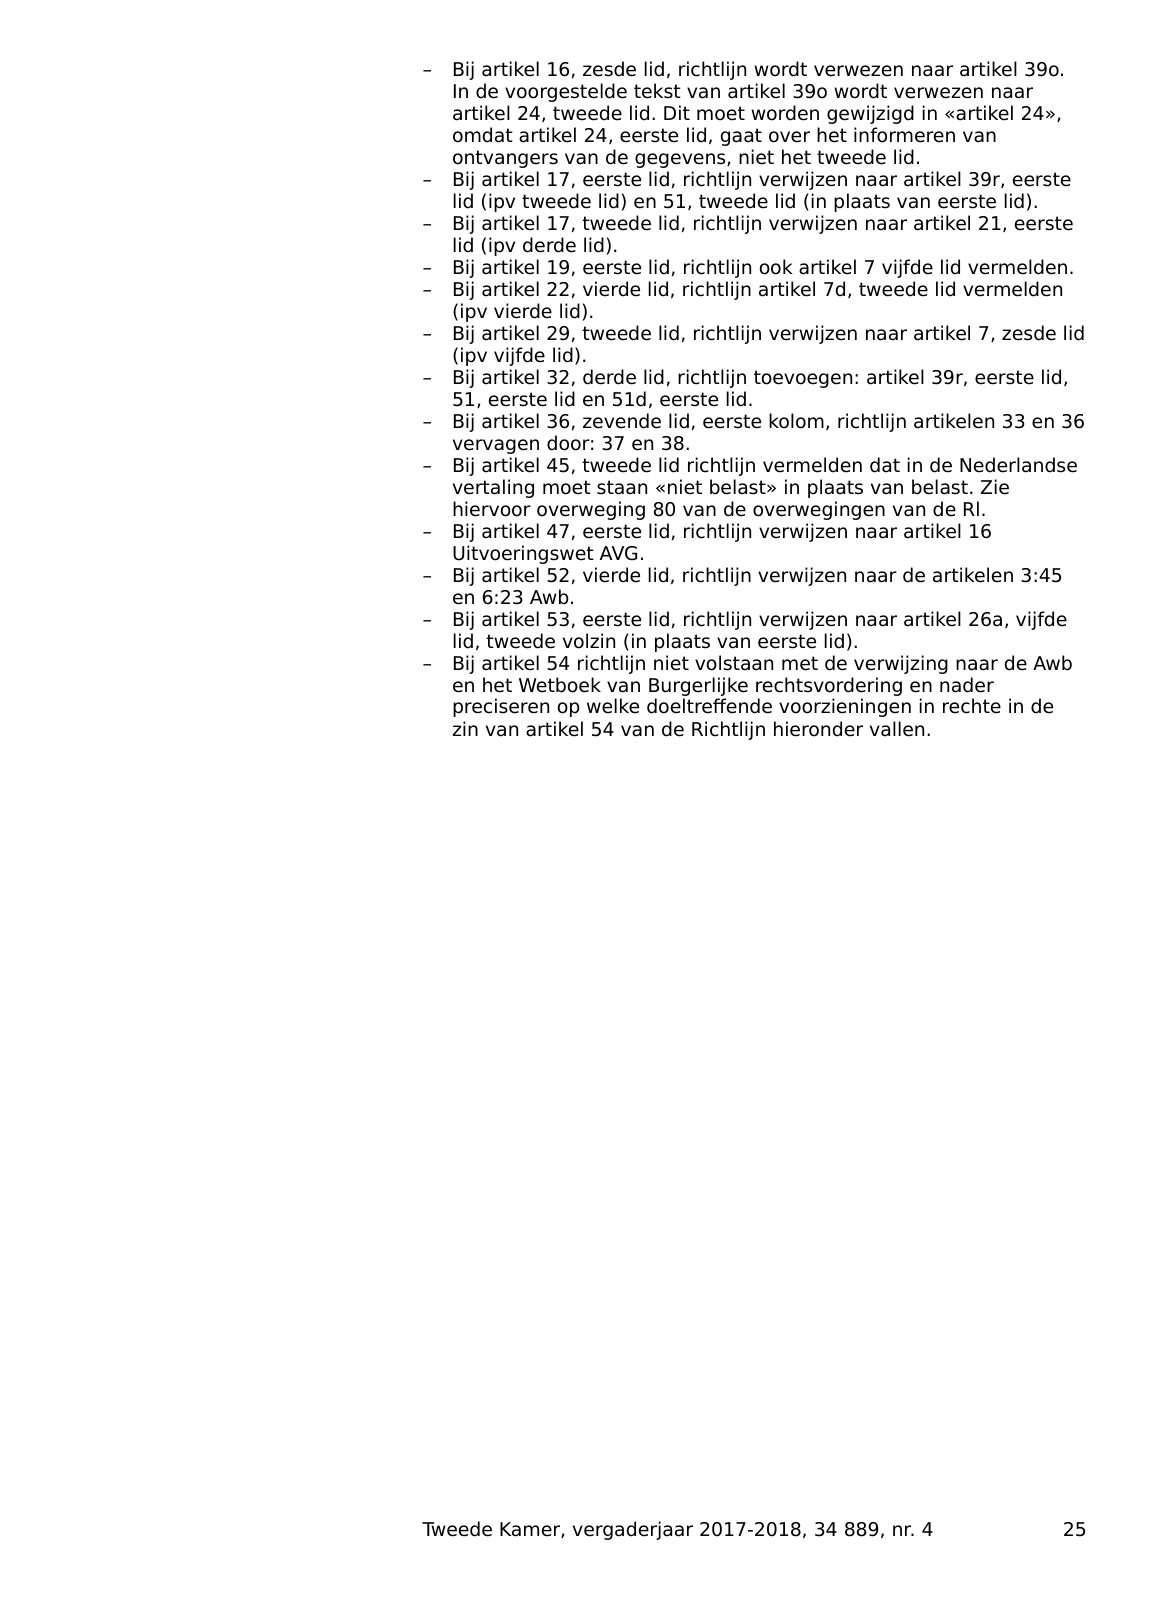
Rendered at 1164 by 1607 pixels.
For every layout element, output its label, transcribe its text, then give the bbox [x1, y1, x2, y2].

text – Bij artikel 16, zesde lid, richtlijn wordt verwezen naar artikel 39o. In de voorgestelde tekst van artikel 39o wordt verwezen naar artikel 24, tweede lid. Dit moet worden gewijzigd in «artikel 24», omdat artikel 24, eerste lid, gaat over het informeren van ontvangers van de gegevens, niet het tweede lid. [422, 59, 1087, 169]
text – Bij artikel 54 richtlijn niet volstaan met de verwijzing naar de Awb en het Wetboek van Burgerlijke rechtsvordering en nader preciseren op welke doeltreffende voorzieningen in rechte in de zin van artikel 54 van de Richtlijn hieronder vallen. [422, 652, 1087, 740]
text – Bij artikel 52, vierde lid, richtlijn verwijzen naar de artikelen 3:45 en 6:23 Awb. [422, 564, 1087, 608]
text – Bij artikel 32, derde lid, richtlijn toevoegen: artikel 39r, eerste lid, 51, eerste lid en 51d, eerste lid. [422, 367, 1087, 411]
text – Bij artikel 19, eerste lid, richtlijn ook artikel 7 vijfde lid vermelden. [422, 257, 1087, 279]
text – Bij artikel 29, tweede lid, richtlijn verwijzen naar artikel 7, zesde lid (ipv vijfde lid). [422, 323, 1087, 367]
text – Bij artikel 22, vierde lid, richtlijn artikel 7d, tweede lid vermelden (ipv vierde lid). [422, 279, 1087, 323]
text – Bij artikel 47, eerste lid, richtlijn verwijzen naar artikel 16 Uitvoeringswet AVG. [422, 521, 1087, 564]
text – Bij artikel 45, tweede lid richtlijn vermelden dat in de Nederlandse vertaling moet staan «niet belast» in plaats van belast. Zie hiervoor overweging 80 van de overwegingen van de Rl. [422, 455, 1087, 521]
text – Bij artikel 53, eerste lid, richtlijn verwijzen naar artikel 26a, vijfde lid, tweede volzin (in plaats van eerste lid). [422, 608, 1087, 652]
text – Bij artikel 17, tweede lid, richtlijn verwijzen naar artikel 21, eerste lid (ipv derde lid). [422, 213, 1087, 257]
text – Bij artikel 36, zevende lid, eerste kolom, richtlijn artikelen 33 en 36 vervagen door: 37 en 38. [422, 411, 1087, 455]
text – Bij artikel 17, eerste lid, richtlijn verwijzen naar artikel 39r, eerste lid (ipv tweede lid) en 51, tweede lid (in plaats van eerste lid). [422, 169, 1087, 213]
